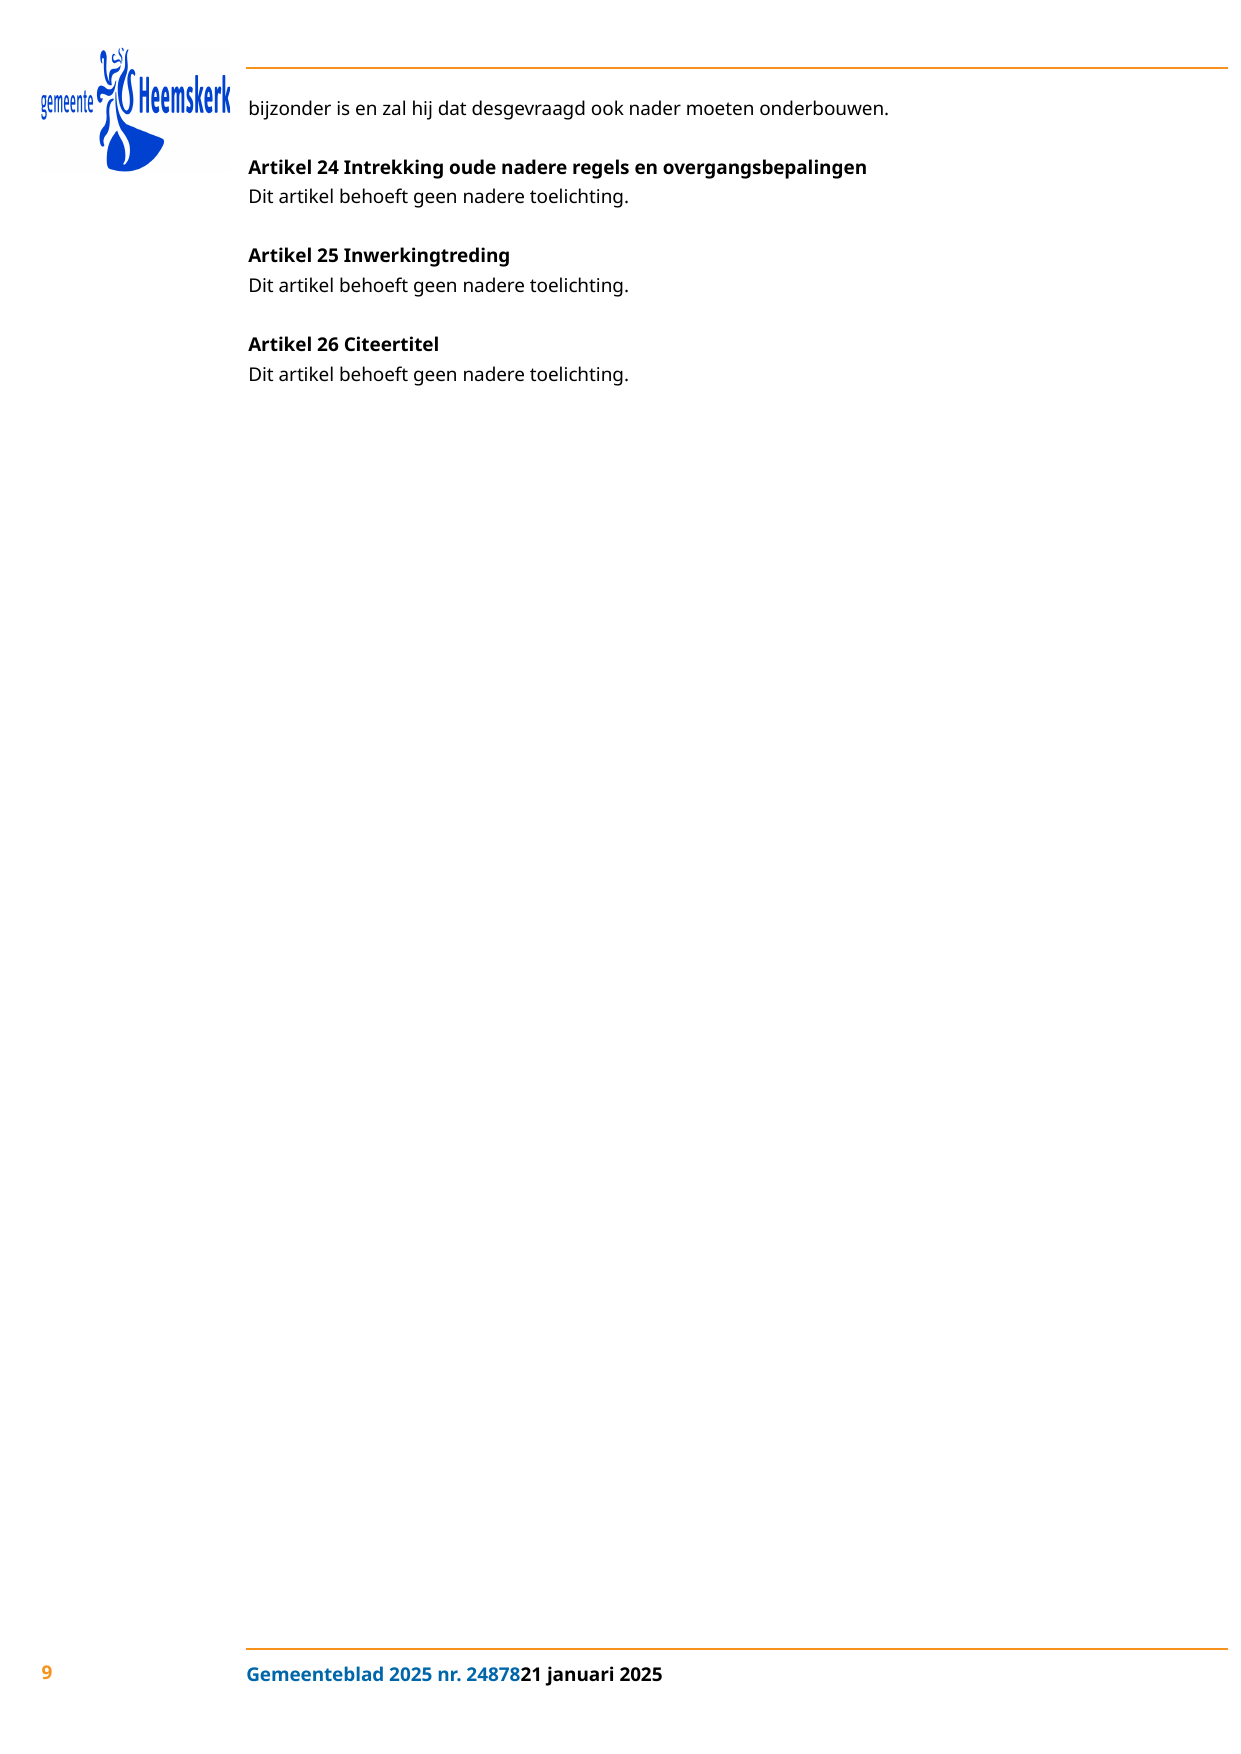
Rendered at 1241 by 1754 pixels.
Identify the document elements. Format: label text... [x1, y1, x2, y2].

picture [41, 47, 231, 172]
text bijzonder is en zal hij dat desgevraagd ook nader moeten onderbouwen. [248, 95, 1152, 121]
text Artikel 24 Intrekking oude nadere regels en overgangsbepalingen [248, 154, 1152, 180]
text Dit artikel behoeft geen nadere toelichting. [248, 361, 1152, 387]
text Artikel 26 Citeertitel [248, 331, 1152, 357]
text Artikel 25 Inwerkingtreding [248, 243, 1152, 268]
text Dit artikel behoeft geen nadere toelichting. [248, 183, 1152, 209]
text Dit artikel behoeft geen nadere toelichting. [248, 272, 1152, 298]
